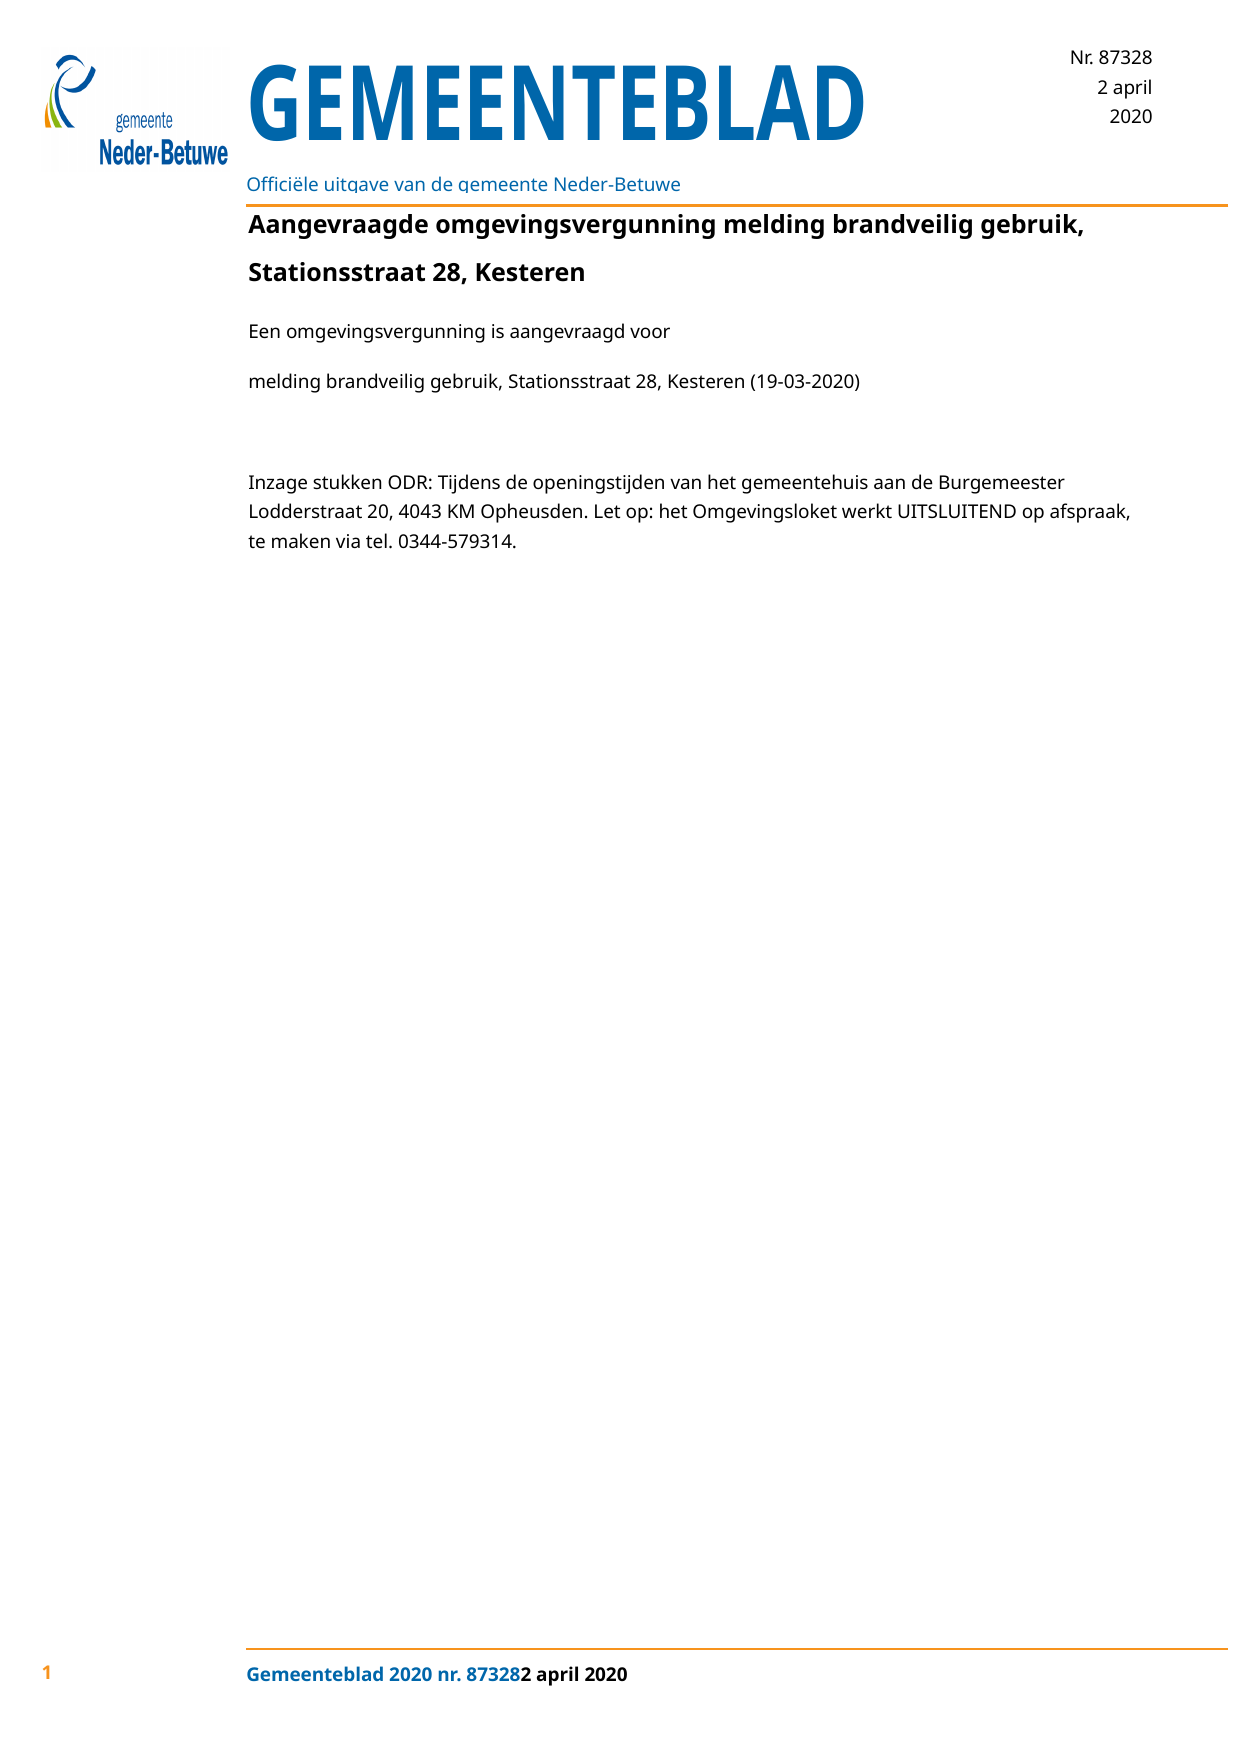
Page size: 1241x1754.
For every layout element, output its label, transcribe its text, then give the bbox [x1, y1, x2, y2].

text Inzage stukken ODR: Tijdens de openingstijden van het gemeentehuis aan de Burgemeester Lodderstraat 20, 4043 KM Opheusden. Let op: het Omgevingsloket werkt UITSLUITEND op afspraak, te maken via tel. 0344-579314. [248, 469, 1152, 554]
picture [41, 47, 231, 172]
text Een omgevingsvergunning is aangevraagd voor [248, 318, 1152, 344]
text Aangevraagde omgevingsvergunning melding brandveilig gebruik, Stationsstraat 28, Kesteren [248, 207, 1152, 288]
text melding brandveilig gebruik, Stationsstraat 28, Kesteren (19-03-2020) [248, 368, 1152, 394]
